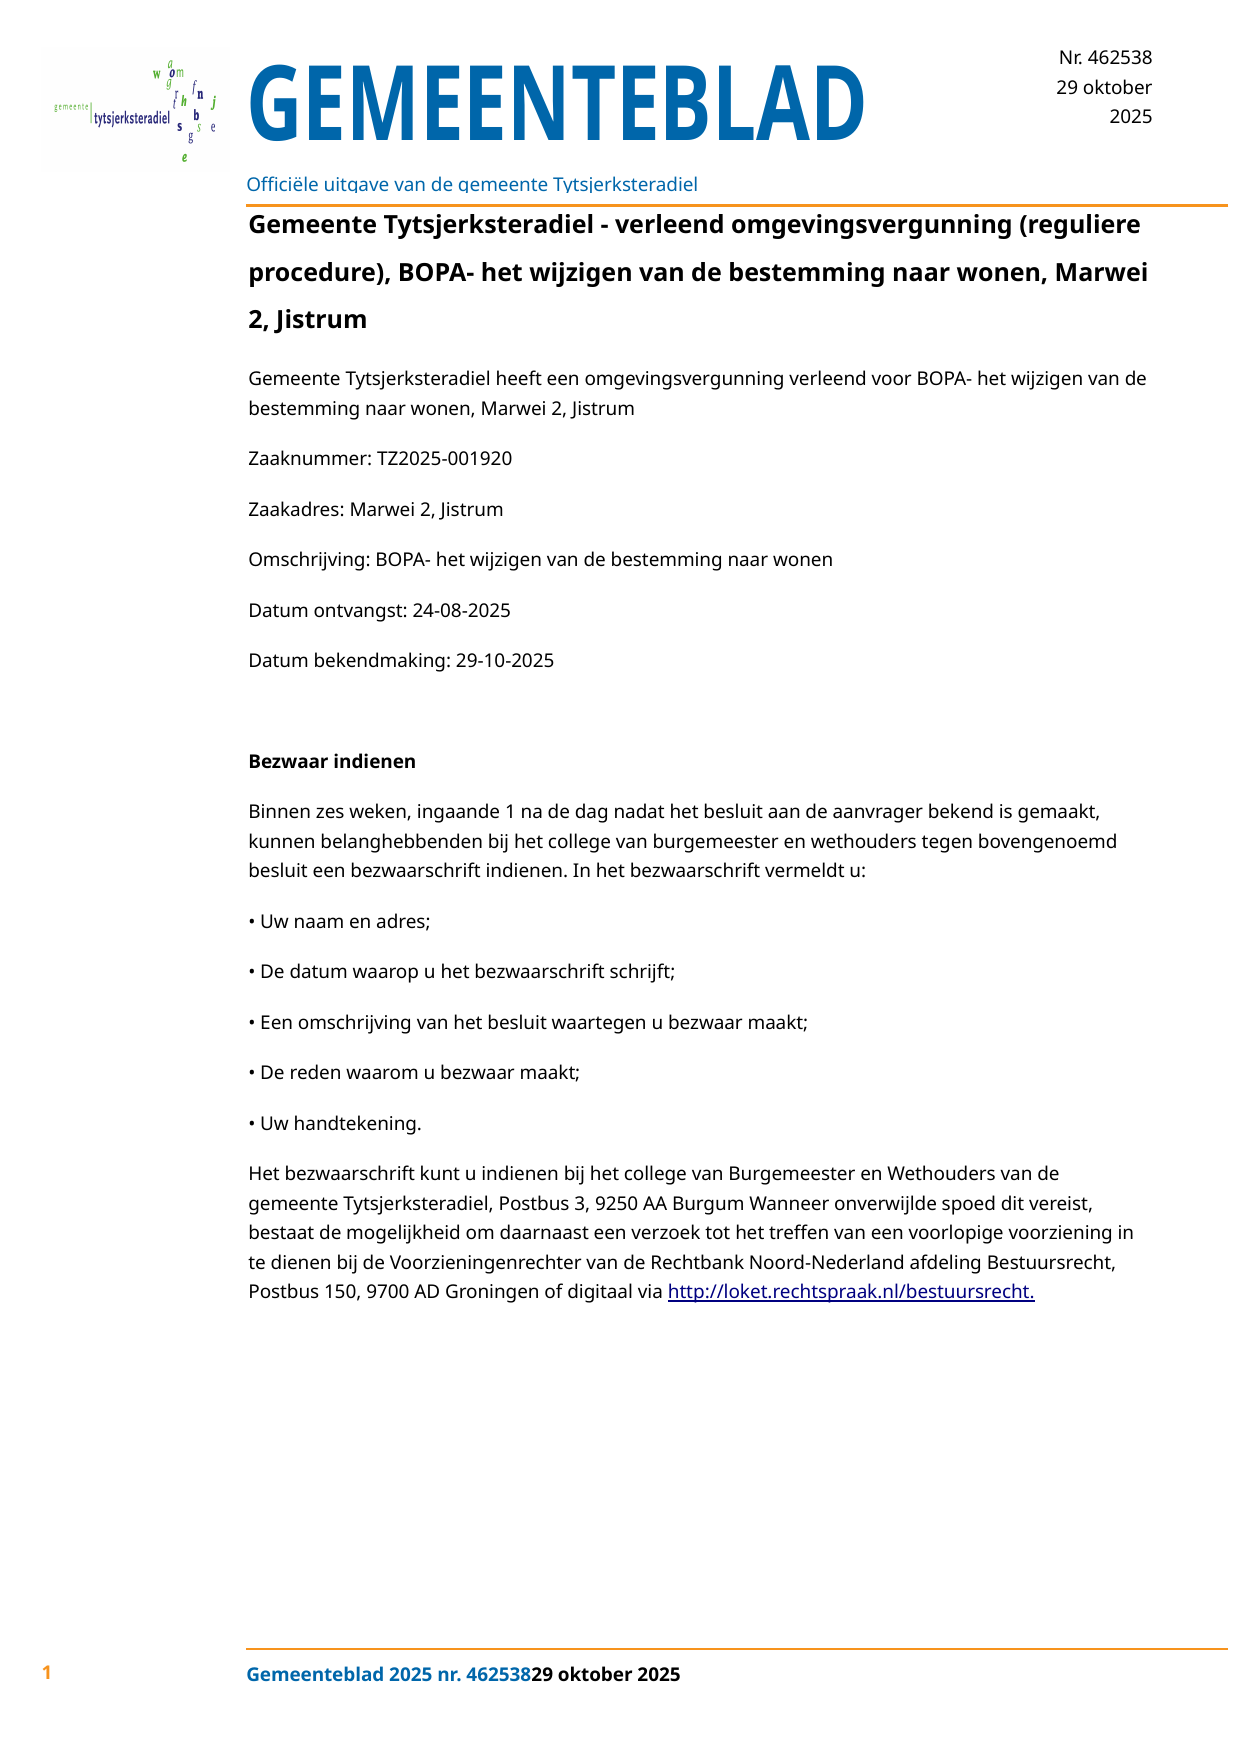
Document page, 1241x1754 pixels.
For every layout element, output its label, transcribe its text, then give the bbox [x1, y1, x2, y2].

text Omschrijving: BOPA- het wijzigen van de bestemming naar wonen [248, 546, 1152, 572]
text • Een omschrijving van het besluit waartegen u bezwaar maakt; [248, 1009, 1152, 1034]
text Gemeente Tytsjerksteradiel - verleend omgevingsvergunning (reguliere procedure), BOPA- het wijzigen van de bestemming naar wonen, Marwei 2, Jistrum [248, 207, 1152, 336]
text Zaaknummer: TZ2025-001920 [248, 446, 1152, 471]
picture [41, 47, 231, 172]
text • De reden waarom u bezwaar maakt; [248, 1059, 1152, 1085]
text Het bezwaarschrift kunt u indienen bij het college van Burgemeester en Wethouders van de gemeente Tytsjerksteradiel, Postbus 3, 9250 AA Burgum Wanneer onverwijlde spoed dit vereist, bestaat de mogelijkheid om daarnaast een verzoek tot het treffen van een voorlopige voorziening in te dienen bij de Voorzieningenrechter van de Rechtbank Noord-Nederland afdeling Bestuursrecht, Postbus 150, 9700 AD Groningen of digitaal via http://loket.rechtspraak.nl/bestuursrecht. [248, 1160, 1152, 1304]
text • Uw naam en adres; [248, 908, 1152, 934]
text • De datum waarop u het bezwaarschrift schrijft; [248, 958, 1152, 984]
text Bezwaar indienen [248, 748, 1152, 774]
text • Uw handtekening. [248, 1110, 1152, 1135]
text Binnen zes weken, ingaande 1 na de dag nadat het besluit aan de aanvrager bekend is gemaakt, kunnen belanghebbenden bij het college van burgemeester en wethouders tegen bovengenoemd besluit een bezwaarschrift indienen. In het bezwaarschrift vermeldt u: [248, 798, 1152, 883]
text Zaakadres: Marwei 2, Jistrum [248, 496, 1152, 522]
text Datum bekendmaking: 29-10-2025 [248, 647, 1152, 673]
text Gemeente Tytsjerksteradiel heeft een omgevingsvergunning verleend voor BOPA- het wijzigen van de bestemming naar wonen, Marwei 2, Jistrum [248, 366, 1152, 421]
text Datum ontvangst: 24-08-2025 [248, 597, 1152, 622]
